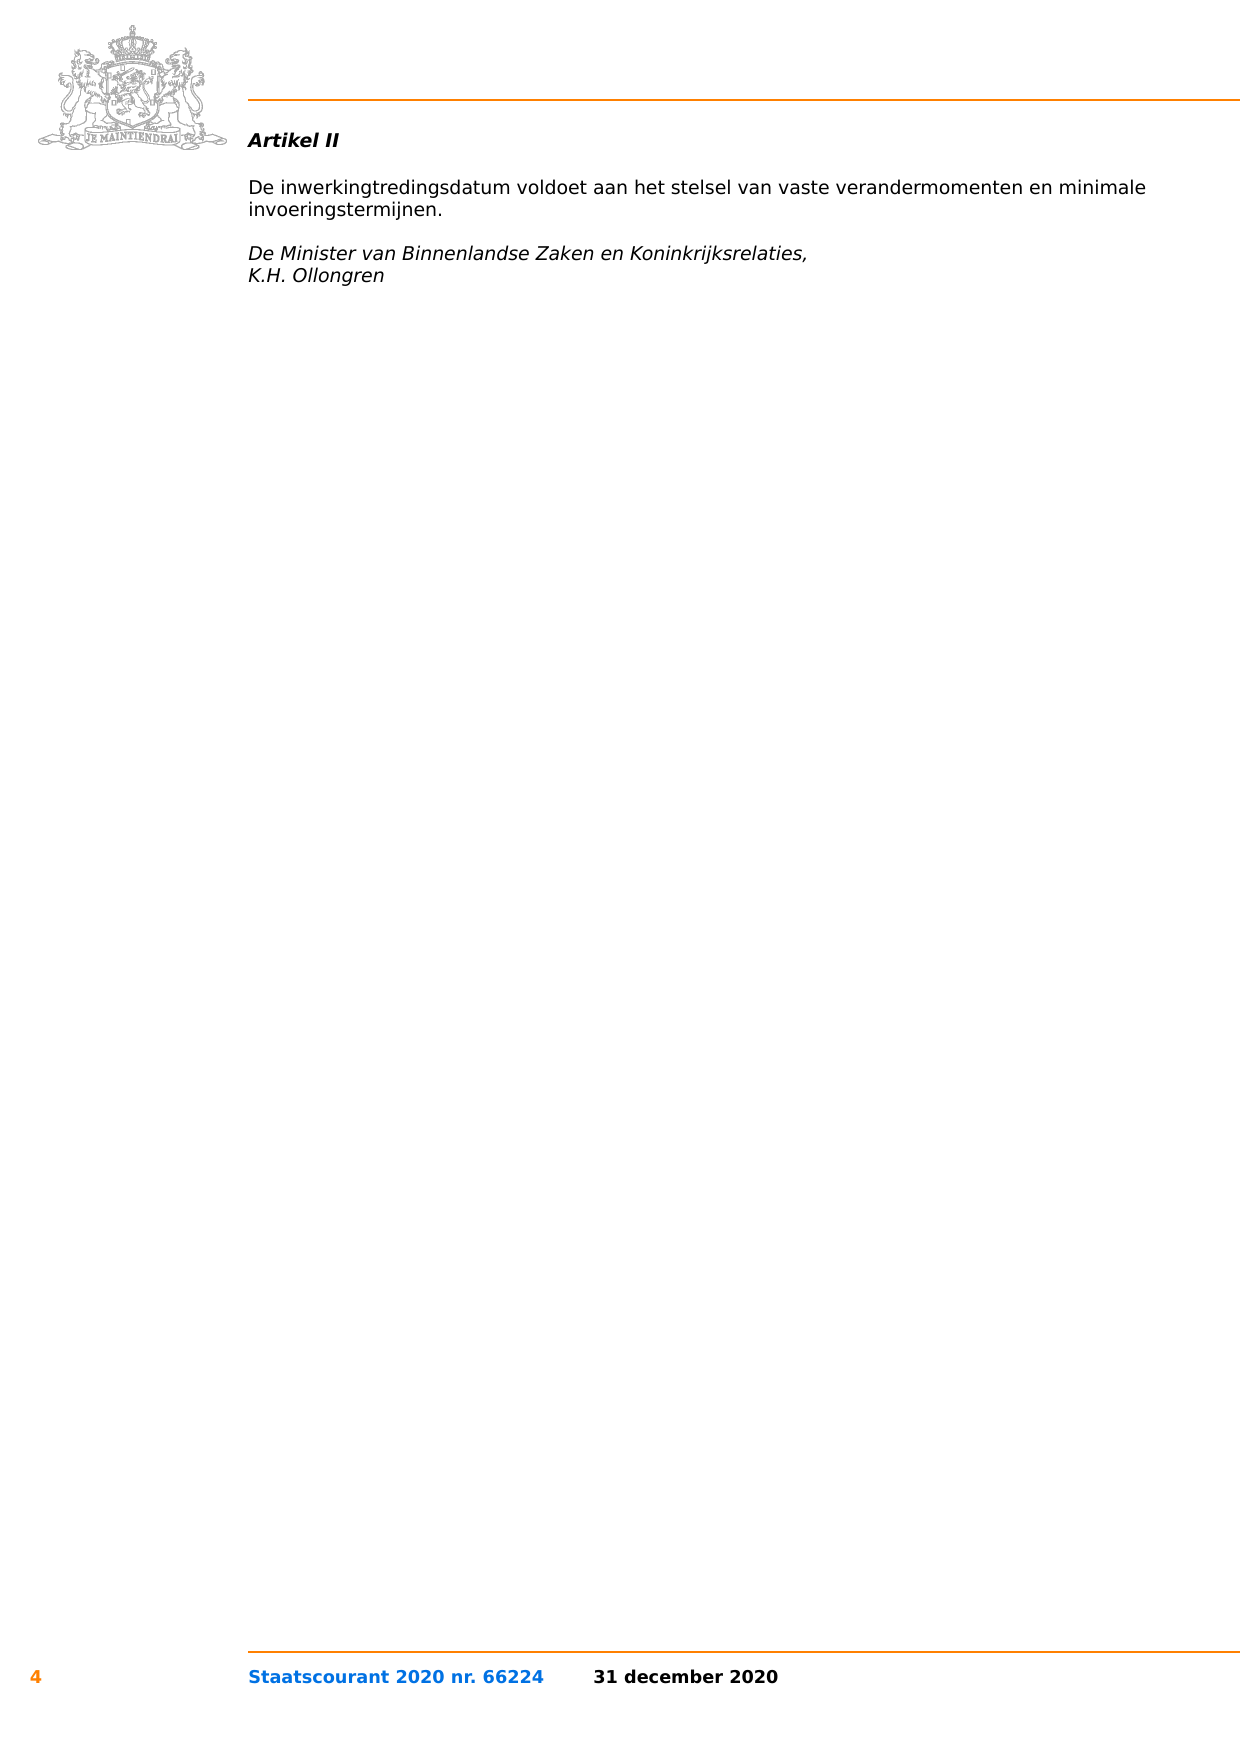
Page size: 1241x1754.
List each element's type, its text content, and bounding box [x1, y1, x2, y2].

text De Minister van Binnenlandse Zaken en Koninkrijksrelaties, K.H. Ollongren [248, 243, 1163, 287]
subtitle Artikel II [248, 130, 1163, 152]
picture [38, 25, 227, 150]
text De inwerkingtredingsdatum voldoet aan het stelsel van vaste verandermomenten en minimale invoeringstermijnen. [248, 177, 1163, 221]
